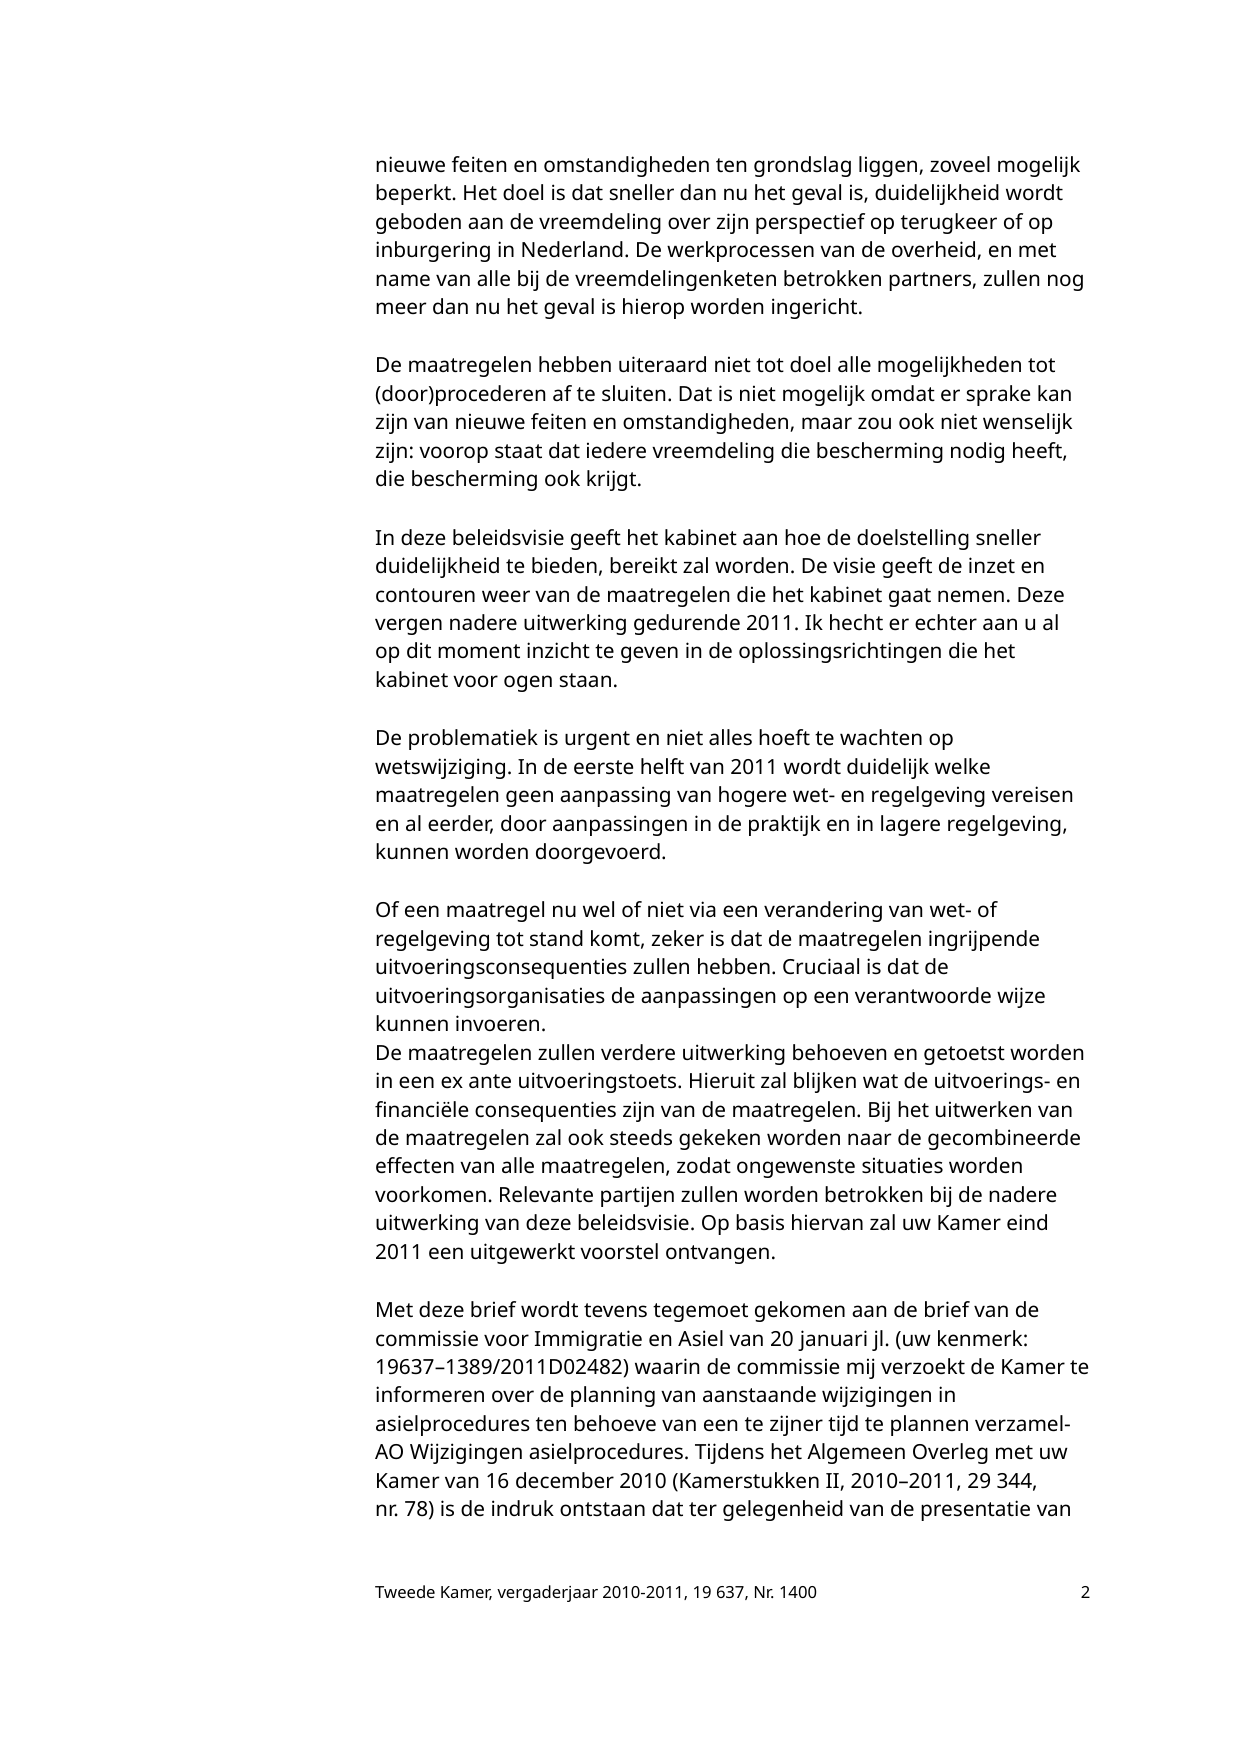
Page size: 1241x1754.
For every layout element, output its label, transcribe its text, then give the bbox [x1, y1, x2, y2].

text De maatregelen hebben uiteraard niet tot doel alle mogelijkheden tot (door)procederen af te sluiten. Dat is niet mogelijk omdat er sprake kan zijn van nieuwe feiten en omstandigheden, maar zou ook niet wenselijk zijn: voorop staat dat iedere vreemdeling die bescherming nodig heeft, die bescherming ook krijgt. [375, 351, 1090, 493]
text Met deze brief wordt tevens tegemoet gekomen aan de brief van de commissie voor Immigratie en Asiel van 20 januari jl. (uw kenmerk: 19637–1389/2011D02482) waarin de commissie mij verzoekt de Kamer te informeren over de planning van aanstaande wijzigingen in asielprocedures ten behoeve van een te zijner tijd te plannen verzamel-AO Wijzigingen asielprocedures. Tijdens het Algemeen Overleg met uw Kamer van 16 december 2010 (Kamerstukken II, 2010–2011, 29 344, nr. 78) is de indruk ontstaan dat ter gelegenheid van de presentatie van [375, 1295, 1090, 1523]
text De problematiek is urgent en niet alles hoeft te wachten op wetswijziging. In de eerste helft van 2011 wordt duidelijk welke maatregelen geen aanpassing van hogere wet- en regelgeving vereisen en al eerder, door aanpassingen in de praktijk en in lagere regelgeving, kunnen worden doorgevoerd. [375, 723, 1090, 866]
text Of een maatregel nu wel of niet via een verandering van wet- of regelgeving tot stand komt, zeker is dat de maatregelen ingrijpende uitvoeringsconsequenties zullen hebben. Cruciaal is dat de uitvoeringsorganisaties de aanpassingen op een verantwoorde wijze kunnen invoeren. [375, 896, 1090, 1038]
text De maatregelen zullen verdere uitwerking behoeven en getoetst worden in een ex ante uitvoeringstoets. Hieruit zal blijken wat de uitvoerings- en financiële consequenties zijn van de maatregelen. Bij het uitwerken van de maatregelen zal ook steeds gekeken worden naar de gecombineerde effecten van alle maatregelen, zodat ongewenste situaties worden voorkomen. Relevante partijen zullen worden betrokken bij de nadere uitwerking van deze beleidsvisie. Op basis hiervan zal uw Kamer eind 2011 een uitgewerkt voorstel ontvangen. [375, 1038, 1090, 1265]
text In deze beleidsvisie geeft het kabinet aan hoe de doelstelling sneller duidelijkheid te bieden, bereikt zal worden. De visie geeft de inzet en contouren weer van de maatregelen die het kabinet gaat nemen. Deze vergen nadere uitwerking gedurende 2011. Ik hecht er echter aan u al op dit moment inzicht te geven in de oplossingsrichtingen die het kabinet voor ogen staan. [375, 523, 1090, 693]
text nieuwe feiten en omstandigheden ten grondslag liggen, zoveel mogelijk beperkt. Het doel is dat sneller dan nu het geval is, duidelijkheid wordt geboden aan de vreemdeling over zijn perspectief op terugkeer of op inburgering in Nederland. De werkprocessen van de overheid, en met name van alle bij de vreemdelingenketen betrokken partners, zullen nog meer dan nu het geval is hierop worden ingericht. [375, 150, 1090, 321]
